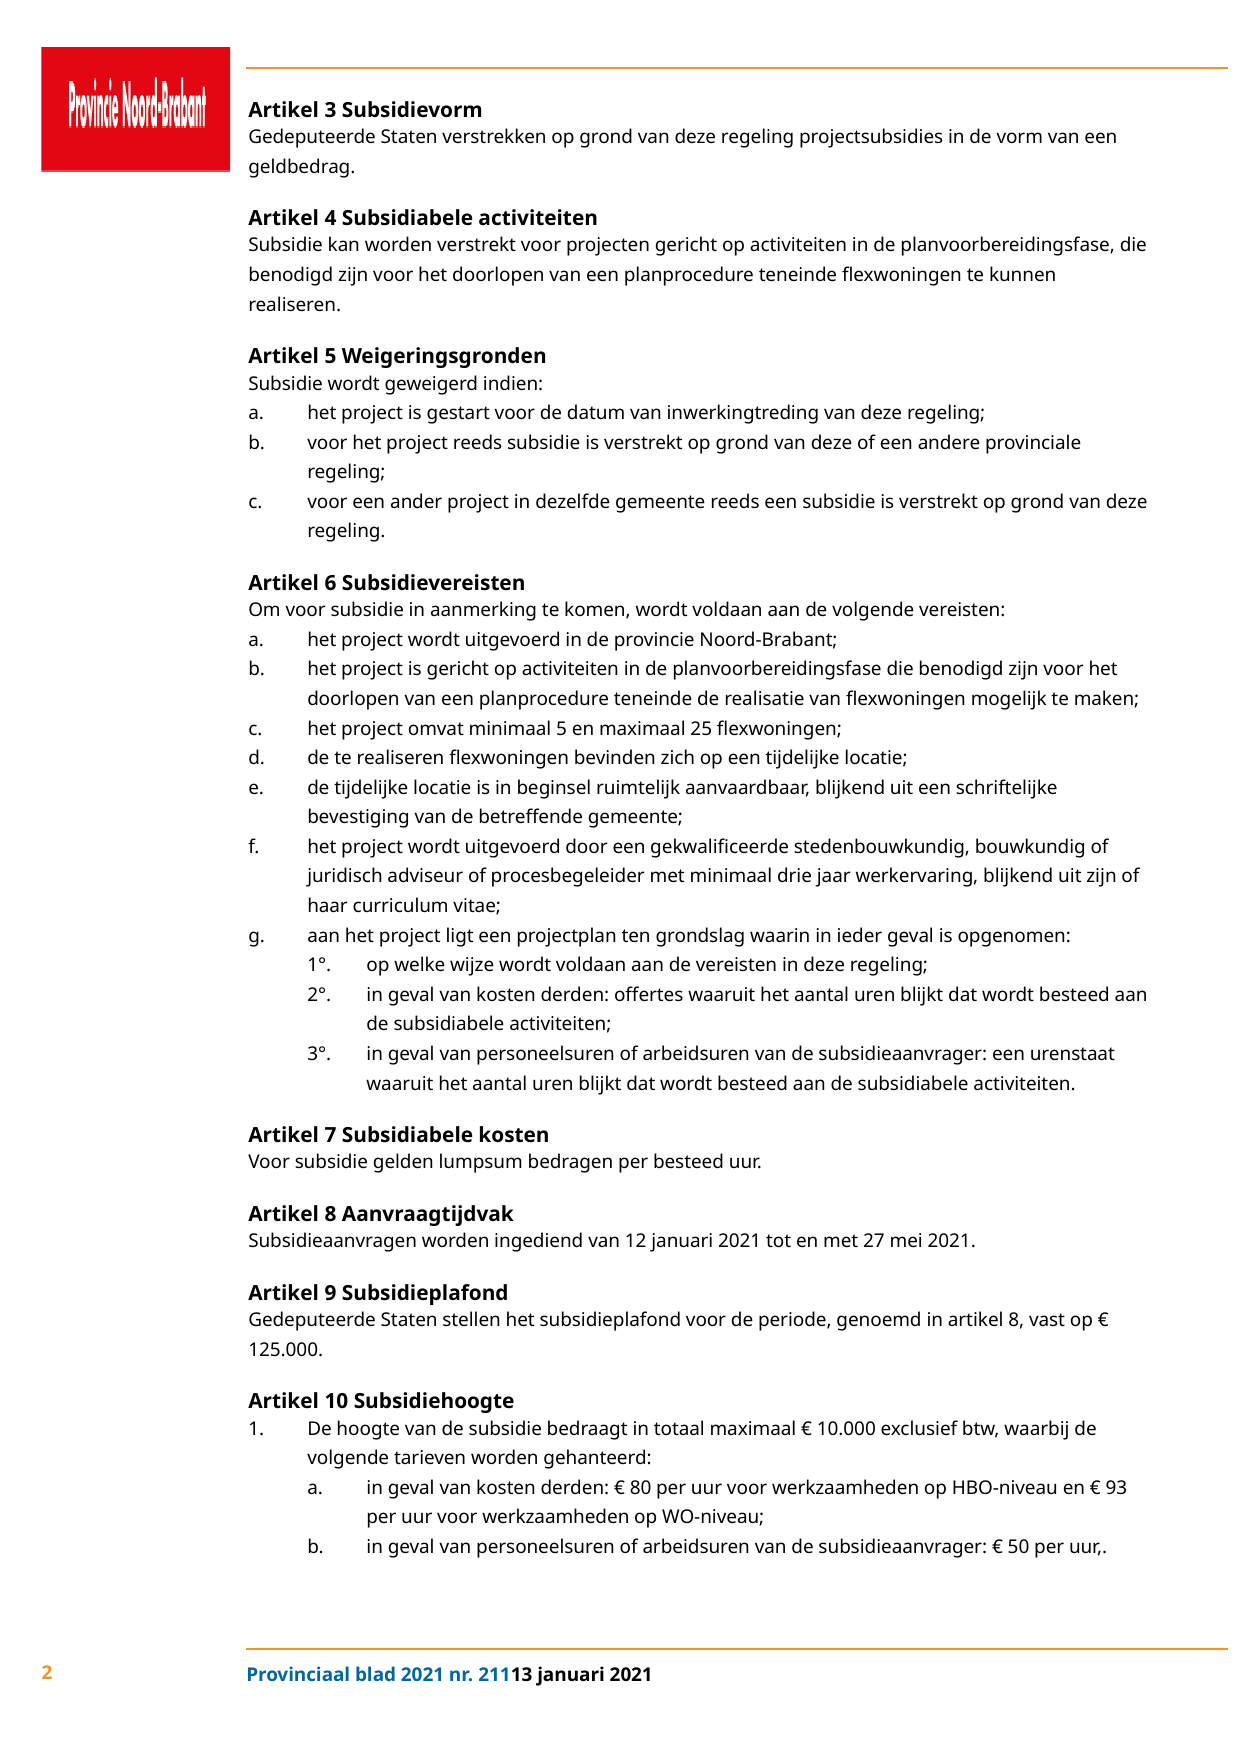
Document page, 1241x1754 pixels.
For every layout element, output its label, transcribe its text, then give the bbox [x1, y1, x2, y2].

text Artikel 4 Subsidiabele activiteiten [248, 203, 1152, 232]
list het project wordt uitgevoerd in de provincie Noord-Brabant; [248, 626, 1152, 652]
text Artikel 9 Subsidieplafond [248, 1278, 1152, 1306]
text Artikel 7 Subsidiabele kosten [248, 1120, 1152, 1149]
list in geval van personeelsuren of arbeidsuren van de subsidieaanvrager: € 50 per uur,. [307, 1533, 1152, 1559]
list voor het project reeds subsidie is verstrekt op grond van deze of een andere provinciale regeling; [248, 429, 1152, 484]
text Artikel 8 Aanvraagtijdvak [248, 1199, 1152, 1227]
list het project is gericht op activiteiten in de planvoorbereidingsfase die benodigd zijn voor het doorlopen van een planprocedure teneinde de realisatie van flexwoningen mogelijk te maken; [248, 656, 1152, 711]
text Subsidie kan worden verstrekt voor projecten gericht op activiteiten in de planvoorbereidingsfase, die benodigd zijn voor het doorlopen van een planprocedure teneinde flexwoningen te kunnen realiseren. [248, 232, 1152, 317]
list in geval van kosten derden: offertes waaruit het aantal uren blijkt dat wordt besteed aan de subsidiabele activiteiten; [307, 981, 1152, 1036]
text Voor subsidie gelden lumpsum bedragen per besteed uur. [248, 1149, 1152, 1174]
list de tijdelijke locatie is in beginsel ruimtelijk aanvaardbaar, blijkend uit een schriftelijke bevestiging van de betreffende gemeente; [248, 774, 1152, 829]
text Subsidieaanvragen worden ingediend van 12 januari 2021 tot en met 27 mei 2021. [248, 1227, 1152, 1253]
text Gedeputeerde Staten stellen het subsidieplafond voor de periode, genoemd in artikel 8, vast op € 125.000. [248, 1306, 1152, 1362]
list in geval van personeelsuren of arbeidsuren van de subsidieaanvrager: een urenstaat waaruit het aantal uren blijkt dat wordt besteed aan de subsidiabele activiteiten. [307, 1040, 1152, 1096]
picture [41, 47, 231, 172]
text Artikel 10 Subsidiehoogte [248, 1386, 1152, 1415]
list in geval van kosten derden: € 80 per uur voor werkzaamheden op HBO-niveau en € 93 per uur voor werkzaamheden op WO-niveau; [307, 1474, 1152, 1529]
list het project omvat minimaal 5 en maximaal 25 flexwoningen; [248, 715, 1152, 741]
text Subsidie wordt geweigerd indien: [248, 370, 1152, 395]
list voor een ander project in dezelfde gemeente reeds een subsidie is verstrekt op grond van deze regeling. [248, 488, 1152, 543]
list De hoogte van de subsidie bedraagt in totaal maximaal € 10.000 exclusief btw, waarbij de volgende tarieven worden gehanteerd: [248, 1415, 1152, 1470]
list het project wordt uitgevoerd door een gekwalificeerde stedenbouwkundig, bouwkundig of juridisch adviseur of procesbegeleider met minimaal drie jaar werkervaring, blijkend uit zijn of haar curriculum vitae; [248, 833, 1152, 918]
text Gedeputeerde Staten verstrekken op grond van deze regeling projectsubsidies in de vorm van een geldbedrag. [248, 123, 1152, 178]
list op welke wijze wordt voldaan aan de vereisten in deze regeling; [307, 951, 1152, 977]
text Om voor subsidie in aanmerking te komen, wordt voldaan aan de volgende vereisten: [248, 596, 1152, 622]
list het project is gestart voor de datum van inwerkingtreding van deze regeling; [248, 399, 1152, 425]
list de te realiseren flexwoningen bevinden zich op een tijdelijke locatie; [248, 744, 1152, 770]
text Artikel 3 Subsidievorm [248, 95, 1152, 123]
list aan het project ligt een projectplan ten grondslag waarin in ieder geval is opgenomen: [248, 922, 1152, 948]
text Artikel 6 Subsidievereisten [248, 568, 1152, 596]
text Artikel 5 Weigeringsgronden [248, 341, 1152, 370]
